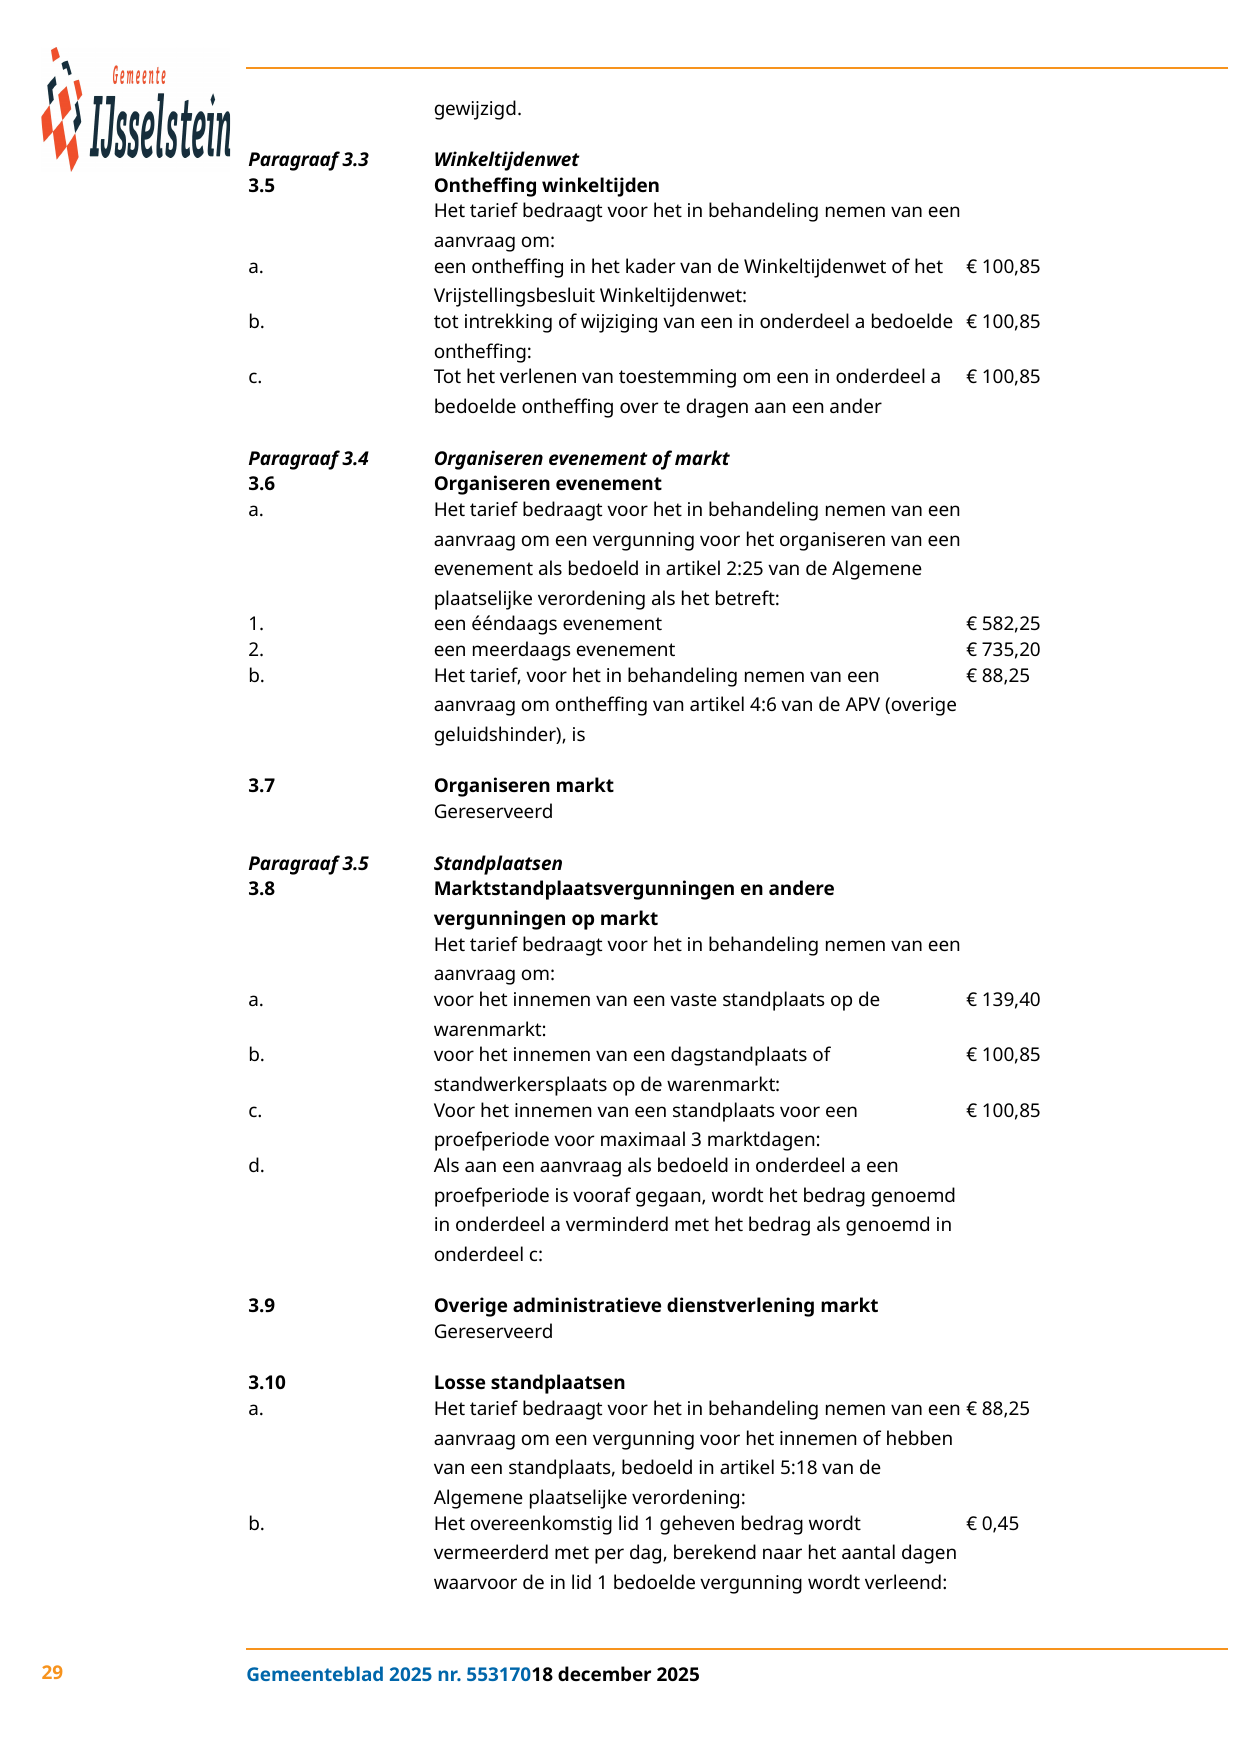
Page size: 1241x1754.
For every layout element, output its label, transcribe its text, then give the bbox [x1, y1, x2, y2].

table_cell [966, 1293, 1152, 1318]
table_cell 3.6 [248, 470, 433, 496]
table_cell a. [248, 986, 433, 1042]
table_cell [434, 1344, 966, 1369]
table_cell € 100,85 [966, 1042, 1152, 1097]
table_cell € 88,25 [966, 1395, 1152, 1510]
table_cell [966, 146, 1152, 172]
table_cell [966, 799, 1152, 824]
table_cell [966, 496, 1152, 611]
table_cell Marktstandplaatsvergunningen en andere vergunningen op markt [434, 876, 966, 931]
table_cell Gereserveerd [434, 1318, 966, 1344]
table_cell [966, 470, 1152, 496]
table_cell a. [248, 253, 433, 308]
table_cell [434, 747, 966, 773]
table_cell Paragraaf 3.4 [248, 445, 433, 470]
table_cell tot intrekking of wijziging van een in onderdeel a bedoelde ontheffing: [434, 308, 966, 364]
table_cell Winkeltijdenwet [434, 146, 966, 172]
table_cell € 139,40 [966, 986, 1152, 1042]
table_cell c. [248, 1097, 433, 1152]
table_cell [248, 747, 433, 773]
table_cell voor het innemen van een dagstandplaats of standwerkersplaats op de warenmarkt: [434, 1042, 966, 1097]
table_cell € 582,25 [966, 611, 1152, 636]
table_cell [966, 850, 1152, 876]
table_cell voor het innemen van een vaste standplaats op de warenmarkt: [434, 986, 966, 1042]
table_cell [434, 1267, 966, 1292]
table_cell 3.8 [248, 876, 433, 931]
table_cell Organiseren evenement [434, 470, 966, 496]
table_cell Voor het innemen van een standplaats voor een proefperiode voor maximaal 3 marktdagen: [434, 1097, 966, 1152]
table_cell Als aan een aanvraag als bedoeld in onderdeel a een proefperiode is vooraf gegaan, wordt het bedrag genoemd in onderdeel a verminderd met het bedrag als genoemd in onderdeel c: [434, 1152, 966, 1267]
table_cell Het tarief bedraagt voor het in behandeling nemen van een aanvraag om: [434, 198, 966, 253]
table_cell [248, 799, 433, 824]
table_cell [434, 419, 966, 445]
table_cell Losse standplaatsen [434, 1370, 966, 1395]
table_cell € 100,85 [966, 308, 1152, 364]
table_cell b. [248, 308, 433, 364]
table_cell [966, 824, 1152, 850]
table_cell [966, 747, 1152, 773]
table_cell 1. [248, 611, 433, 636]
table_cell Gereserveerd [434, 799, 966, 824]
table_cell [966, 931, 1152, 986]
table_cell [966, 1370, 1152, 1395]
table_cell Het tarief, voor het in behandeling nemen van een aanvraag om ontheffing van artikel 4:6 van de APV (overige geluidshinder), is [434, 662, 966, 747]
table_cell [966, 445, 1152, 470]
table_cell [248, 419, 433, 445]
table_cell [966, 1344, 1152, 1369]
table_cell [248, 121, 433, 146]
table_cell Organiseren evenement of markt [434, 445, 966, 470]
table_cell Standplaatsen [434, 850, 966, 876]
table_cell € 100,85 [966, 1097, 1152, 1152]
table_cell b. [248, 662, 433, 747]
table_cell Het overeenkomstig lid 1 geheven bedrag wordt vermeerderd met per dag, berekend naar het aantal dagen waarvoor de in lid 1 bedoelde vergunning wordt verleend: [434, 1510, 966, 1595]
table_cell [248, 1267, 433, 1292]
table_cell [966, 1318, 1152, 1344]
table_cell [248, 1318, 433, 1344]
table_cell Paragraaf 3.5 [248, 850, 433, 876]
table_cell a. [248, 496, 433, 611]
table_cell een meerdaags evenement [434, 636, 966, 662]
table_cell Ontheffing winkeltijden [434, 172, 966, 198]
table_cell [248, 931, 433, 986]
table_cell b. [248, 1042, 433, 1097]
table_cell 2. [248, 636, 433, 662]
table_cell Organiseren markt [434, 773, 966, 798]
table_cell 3.5 [248, 172, 433, 198]
table_cell € 100,85 [966, 253, 1152, 308]
table_cell [966, 121, 1152, 146]
table_cell Tot het verlenen van toestemming om een in onderdeel a bedoelde ontheffing over te dragen aan een ander [434, 364, 966, 419]
table_cell a. [248, 1395, 433, 1510]
table_cell [966, 1152, 1152, 1267]
table_cell Paragraaf 3.3 [248, 146, 433, 172]
table_cell Het tarief bedraagt voor het in behandeling nemen van een aanvraag om een vergunning voor het organiseren van een evenement als bedoeld in artikel 2:25 van de Algemene plaatselijke verordening als het betreft: [434, 496, 966, 611]
table_cell d. [248, 1152, 433, 1267]
table_cell [248, 1344, 433, 1369]
table_cell 3.9 [248, 1293, 433, 1318]
table_cell Het tarief bedraagt voor het in behandeling nemen van een aanvraag om een vergunning voor het innemen of hebben van een standplaats, bedoeld in artikel 5:18 van de Algemene plaatselijke verordening: [434, 1395, 966, 1510]
table_cell Het tarief bedraagt voor het in behandeling nemen van een aanvraag om: [434, 931, 966, 986]
table_cell € 88,25 [966, 662, 1152, 747]
table_cell [248, 824, 433, 850]
table_cell een ééndaags evenement [434, 611, 966, 636]
table_cell [966, 172, 1152, 198]
table_cell 3.7 [248, 773, 433, 798]
table_cell b. [248, 1510, 433, 1595]
table_cell [248, 95, 433, 121]
table_cell Overige administratieve dienstverlening markt [434, 1293, 966, 1318]
table_cell € 100,85 [966, 364, 1152, 419]
table_cell [966, 198, 1152, 253]
table_cell [966, 1267, 1152, 1292]
table_cell € 0,45 [966, 1510, 1152, 1595]
table_cell [966, 773, 1152, 798]
table_cell [248, 198, 433, 253]
table_cell gewijzigd. [434, 95, 966, 121]
table_cell [966, 419, 1152, 445]
table_cell een ontheffing in het kader van de Winkeltijdenwet of het Vrijstellingsbesluit Winkeltijdenwet: [434, 253, 966, 308]
table_cell [434, 121, 966, 146]
table_cell 3.10 [248, 1370, 433, 1395]
table_cell c. [248, 364, 433, 419]
table_cell € 735,20 [966, 636, 1152, 662]
picture [41, 47, 231, 172]
table_cell [434, 824, 966, 850]
table_cell [966, 876, 1152, 931]
table_cell [966, 95, 1152, 121]
